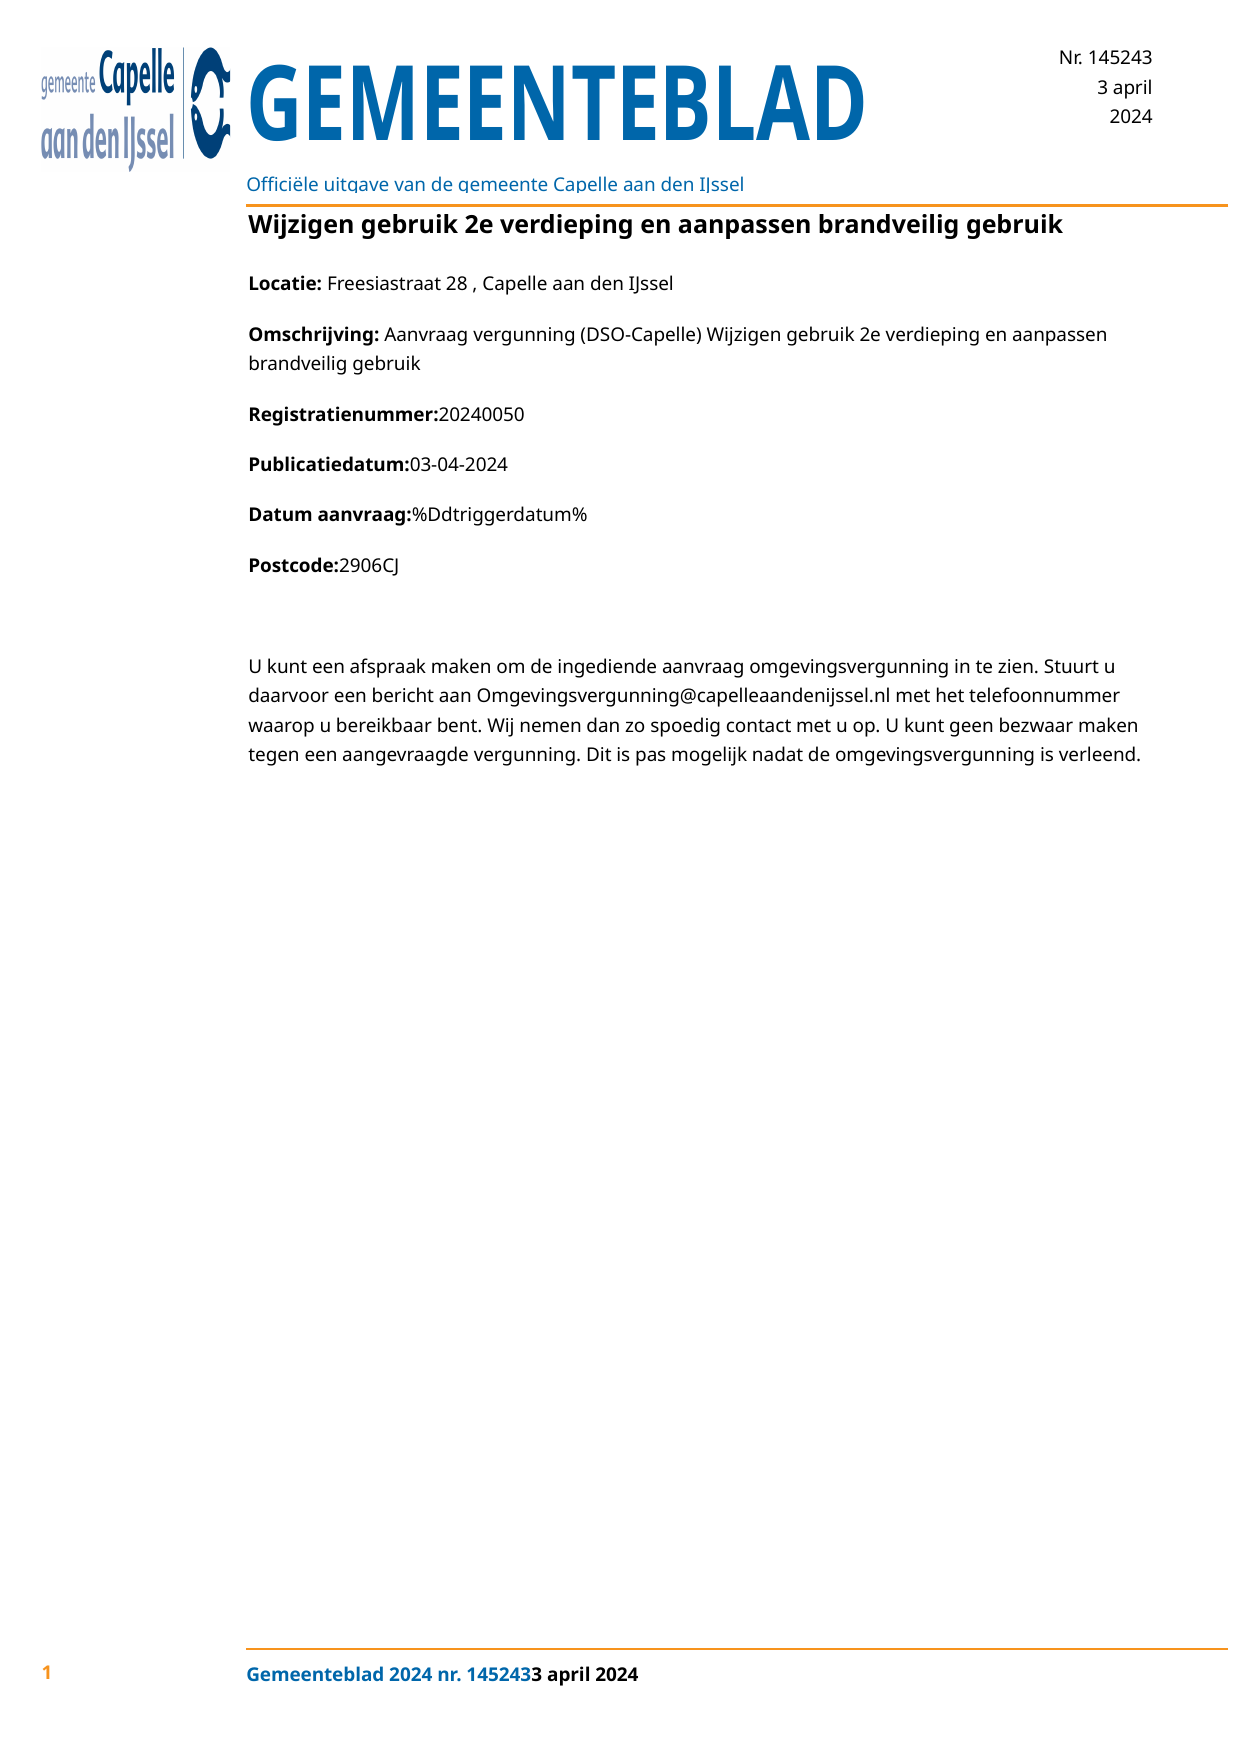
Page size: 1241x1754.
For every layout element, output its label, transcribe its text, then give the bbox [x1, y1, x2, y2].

text Postcode:2906CJ [248, 552, 1152, 578]
text Omschrijving: Aanvraag vergunning (DSO-Capelle) Wijzigen gebruik 2e verdieping en aanpassen brandveilig gebruik [248, 321, 1152, 376]
text Wijzigen gebruik 2e verdieping en aanpassen brandveilig gebruik [248, 207, 1152, 241]
picture [41, 47, 231, 172]
text Datum aanvraag:%Ddtriggerdatum% [248, 502, 1152, 527]
text U kunt een afspraak maken om de ingediende aanvraag omgevingsvergunning in te zien. Stuurt u daarvoor een bericht aan Omgevingsvergunning@capelleaandenijssel.nl met het telefoonnummer waarop u bereikbaar bent. Wij nemen dan zo spoedig contact met u op. U kunt geen bezwaar maken tegen een aangevraagde vergunning. Dit is pas mogelijk nadat de omgevingsvergunning is verleend. [248, 653, 1152, 767]
text Publicatiedatum:03-04-2024 [248, 451, 1152, 477]
text Registratienummer:20240050 [248, 401, 1152, 426]
text Locatie: Freesiastraat 28 , Capelle aan den IJssel [248, 270, 1152, 296]
